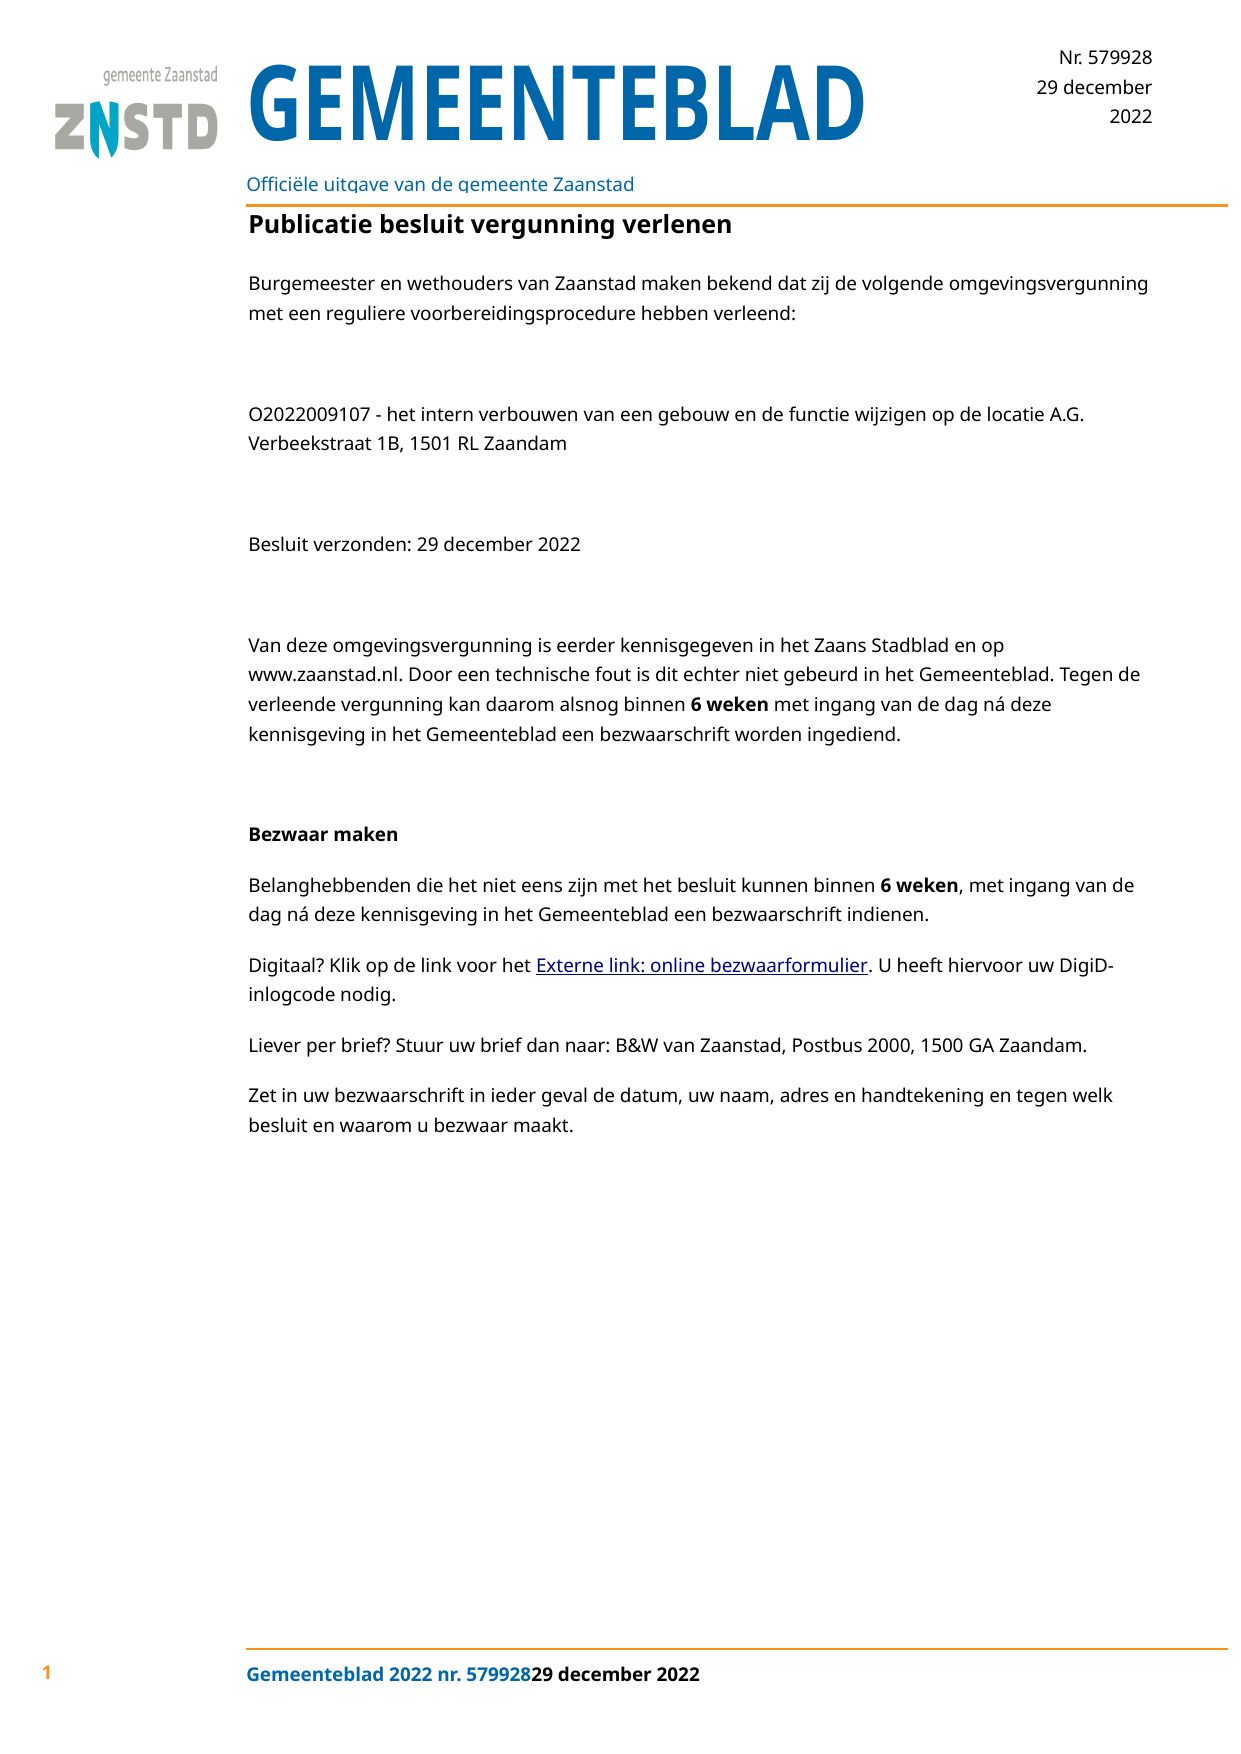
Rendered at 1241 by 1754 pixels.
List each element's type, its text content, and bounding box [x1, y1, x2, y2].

text Publicatie besluit vergunning verlenen [248, 207, 1152, 241]
text Zet in uw bezwaarschrift in ieder geval de datum, uw naam, adres en handtekening en tegen welk besluit en waarom u bezwaar maakt. [248, 1082, 1152, 1138]
text O2022009107 - het intern verbouwen van een gebouw en de functie wijzigen op de locatie A.G. Verbeekstraat 1B, 1501 RL Zaandam [248, 401, 1152, 456]
text Van deze omgevingsvergunning is eerder kennisgegeven in het Zaans Stadblad en op www.zaanstad.nl. Door een technische fout is dit echter niet gebeurd in het Gemeenteblad. Tegen de verleende vergunning kan daarom alsnog binnen 6 weken met ingang van de dag ná deze kennisgeving in het Gemeenteblad een bezwaarschrift worden ingediend. [248, 632, 1152, 746]
picture [41, 47, 231, 172]
text Belanghebbenden die het niet eens zijn met het besluit kunnen binnen 6 weken, met ingang van de dag ná deze kennisgeving in het Gemeenteblad een bezwaarschrift indienen. [248, 872, 1152, 927]
text Liever per brief? Stuur uw brief dan naar: B&W van Zaanstad, Postbus 2000, 1500 GA Zaandam. [248, 1032, 1152, 1058]
text Burgemeester en wethouders van Zaanstad maken bekend dat zij de volgende omgevingsvergunning met een reguliere voorbereidingsprocedure hebben verleend: [248, 270, 1152, 326]
text Besluit verzonden: 29 december 2022 [248, 531, 1152, 557]
text Bezwaar maken [248, 822, 1152, 847]
text Digitaal? Klik op de link voor het Externe link: online bezwaarformulier. U heeft hiervoor uw DigiD-inlogcode nodig. [248, 952, 1152, 1007]
